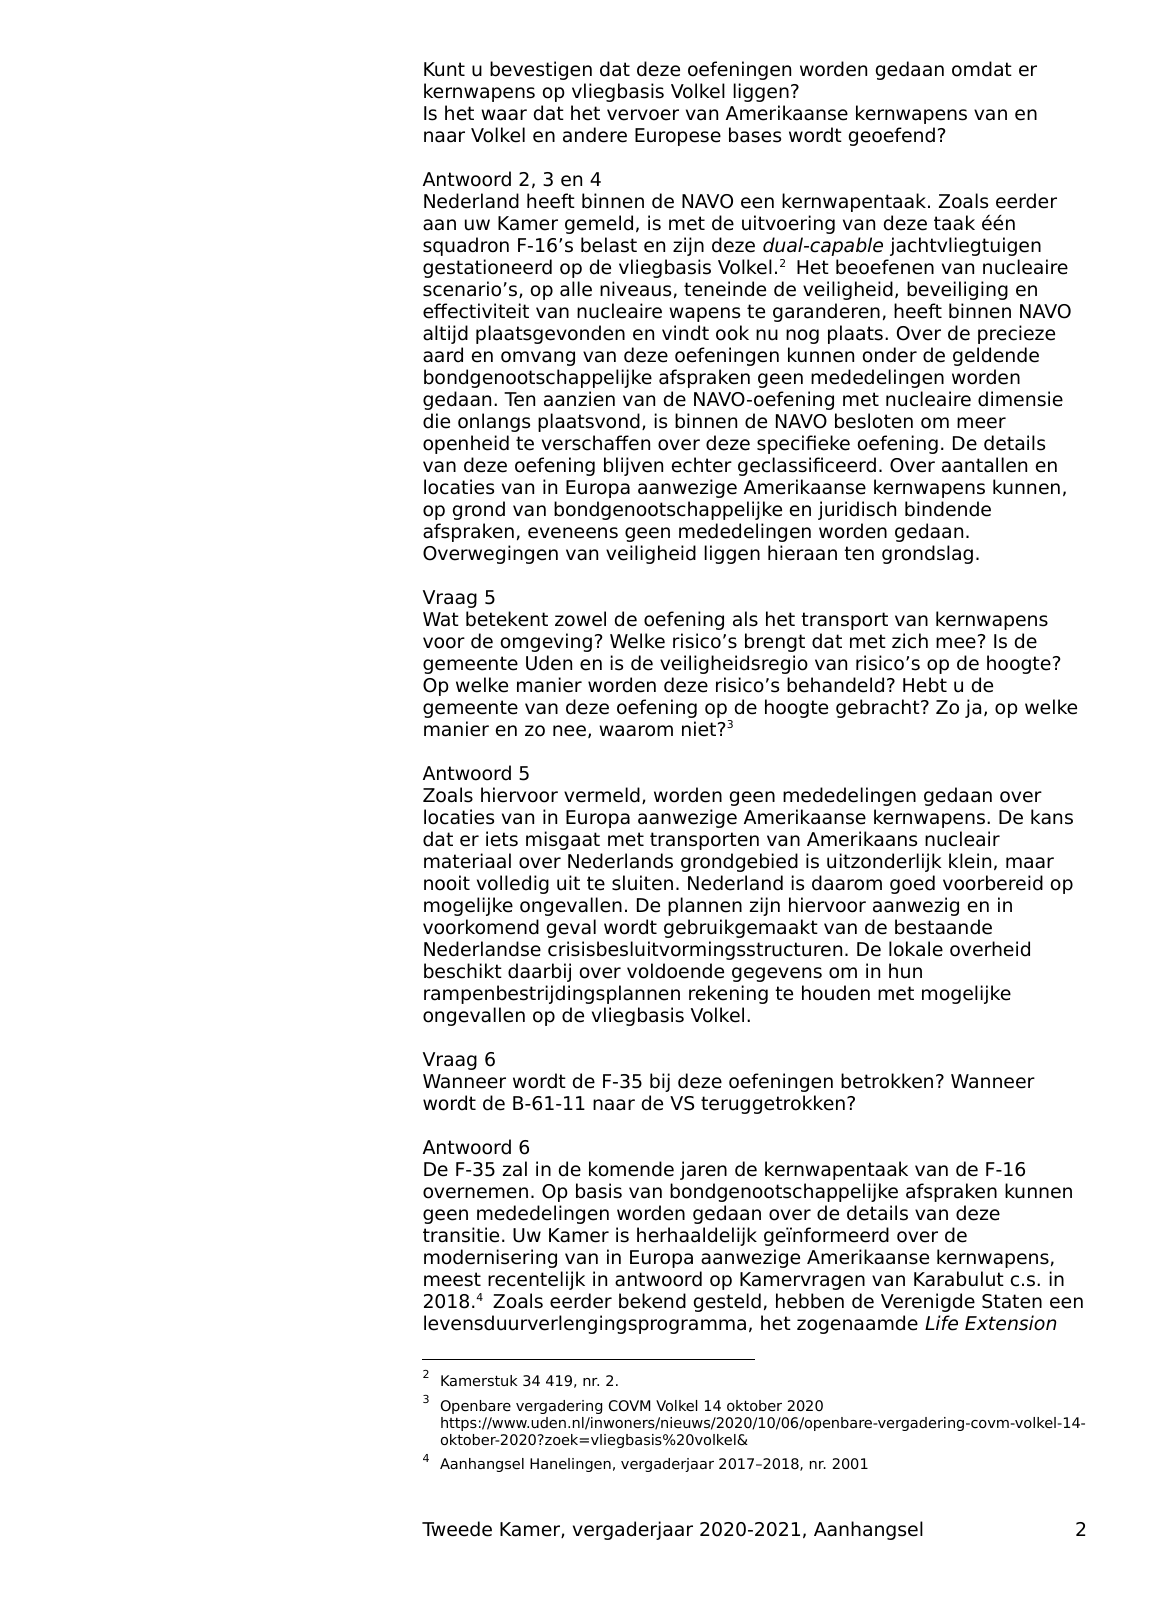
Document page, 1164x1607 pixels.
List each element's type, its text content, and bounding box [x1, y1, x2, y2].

text Kunt u bevestigen dat deze oefeningen worden gedaan omdat er kernwapens op vliegbasis Volkel liggen? [422, 59, 1087, 103]
text Antwoord 2, 3 en 4 [422, 169, 1087, 191]
text Vraag 5 [422, 587, 1087, 609]
text Wanneer wordt de F-35 bij deze oefeningen betrokken? Wanneer wordt de B-61-11 naar de VS teruggetrokken? [422, 1071, 1087, 1115]
text Zoals hiervoor vermeld, worden geen mededelingen gedaan over locaties van in Europa aanwezige Amerikaanse kernwapens. De kans dat er iets misgaat met transporten van Amerikaans nucleair materiaal over Nederlands grondgebied is uitzonderlijk klein, maar nooit volledig uit te sluiten. Nederland is daarom goed voorbereid op mogelijke ongevallen. De plannen zijn hiervoor aanwezig en in voorkomend geval wordt gebruikgemaakt van de bestaande Nederlandse crisisbesluitvormingsstructuren. De lokale overheid beschikt daarbij over voldoende gegevens om in hun rampenbestrijdingsplannen rekening te houden met mogelijke ongevallen op de vliegbasis Volkel. [422, 785, 1087, 1027]
text Openbare vergadering COVM Volkel 14 oktober 2020 https://www.uden.nl/inwoners/nieuws/2020/10/06/openbare-vergadering-covm-volkel-14-oktober-2020?zoek=vliegbasis%20volkel& [422, 1393, 1087, 1449]
text De F-35 zal in de komende jaren de kernwapentaak van de F-16 overnemen. Op basis van bondgenootschappelijke afspraken kunnen geen mededelingen worden gedaan over de details van deze transitie. Uw Kamer is herhaaldelijk geïnformeerd over de modernisering van in Europa aanwezige Amerikaanse kernwapens, meest recentelijk in antwoord op Kamervragen van Karabulut c.s. in 2018. Zoals eerder bekend gesteld, hebben de Verenigde Staten een levensduurverlengingsprogramma, het zogenaamde Life Extension [422, 1159, 1087, 1335]
text Wat betekent zowel de oefening als het transport van kernwapens voor de omgeving? Welke risico’s brengt dat met zich mee? Is de gemeente Uden en is de veiligheidsregio van risico’s op de hoogte? Op welke manier worden deze risico’s behandeld? Hebt u de gemeente van deze oefening op de hoogte gebracht? Zo ja, op welke manier en zo nee, waarom niet? [422, 609, 1087, 741]
text Antwoord 6 [422, 1137, 1087, 1159]
text Kamerstuk 34 419, nr. 2. [422, 1368, 1087, 1391]
text Nederland heeft binnen de NAVO een kernwapentaak. Zoals eerder aan uw Kamer gemeld, is met de uitvoering van deze taak één squadron F-16’s belast en zijn deze dual-capable jachtvliegtuigen gestationeerd op de vliegbasis Volkel. Het beoefenen van nucleaire scenario’s, op alle niveaus, teneinde de veiligheid, beveiliging en effectiviteit van nucleaire wapens te garanderen, heeft binnen NAVO altijd plaatsgevonden en vindt ook nu nog plaats. Over de precieze aard en omvang van deze oefeningen kunnen onder de geldende bondgenootschappelijke afspraken geen mededelingen worden gedaan. Ten aanzien van de NAVO-oefening met nucleaire dimensie die onlangs plaatsvond, is binnen de NAVO besloten om meer openheid te verschaffen over deze specifieke oefening. De details van deze oefening blijven echter geclassificeerd. Over aantallen en locaties van in Europa aanwezige Amerikaanse kernwapens kunnen, op grond van bondgenootschappelijke en juridisch bindende afspraken, eveneens geen mededelingen worden gedaan. Overwegingen van veiligheid liggen hieraan ten grondslag. [422, 191, 1087, 565]
text Is het waar dat het vervoer van Amerikaanse kernwapens van en naar Volkel en andere Europese bases wordt geoefend? [422, 103, 1087, 147]
text Antwoord 5 [422, 763, 1087, 785]
text Aanhangsel Hanelingen, vergaderjaar 2017–2018, nr. 2001 [422, 1452, 1087, 1474]
text Vraag 6 [422, 1049, 1087, 1071]
